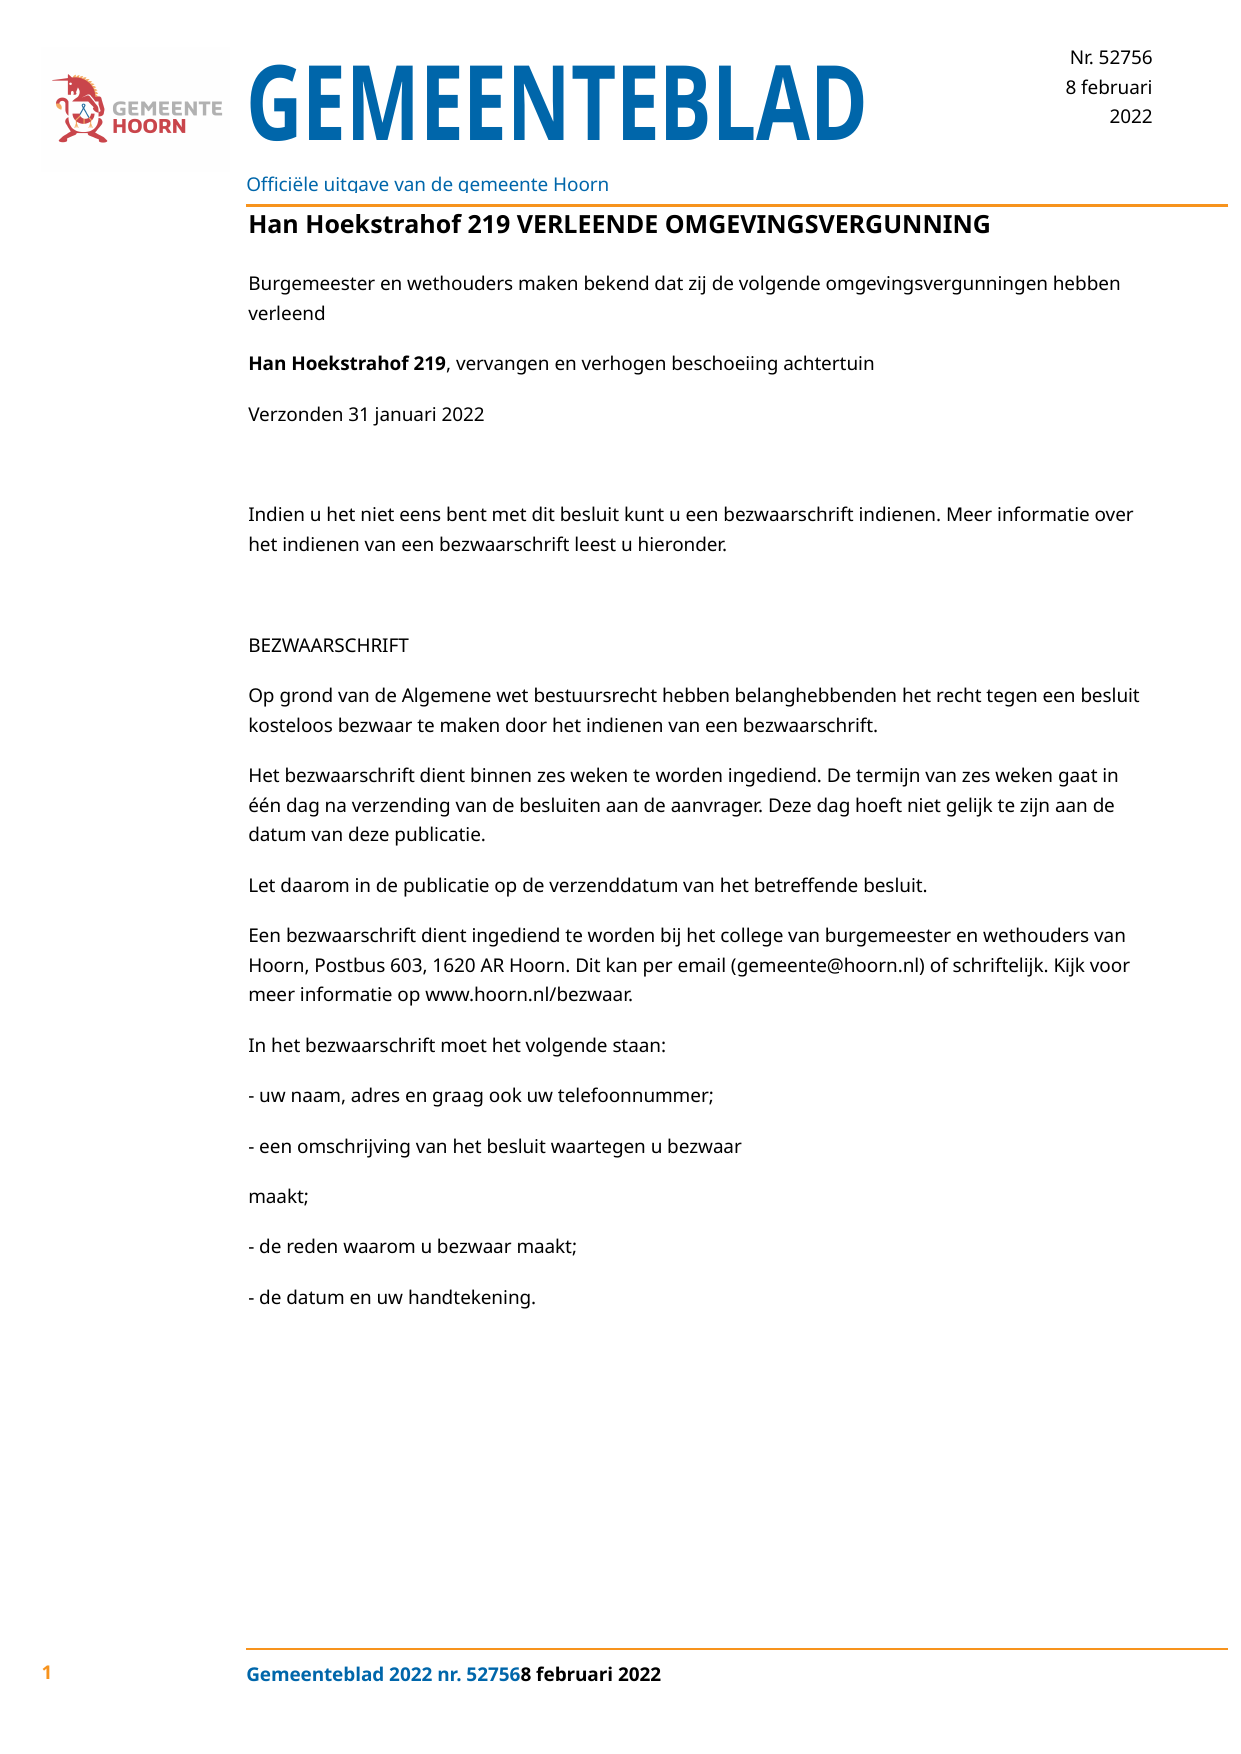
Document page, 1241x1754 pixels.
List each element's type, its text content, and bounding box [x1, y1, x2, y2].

text Han Hoekstrahof 219 VERLEENDE OMGEVINGSVERGUNNING [248, 207, 1152, 241]
text Op grond van de Algemene wet bestuursrecht hebben belanghebbenden het recht tegen een besluit kosteloos bezwaar te maken door het indienen van een bezwaarschrift. [248, 682, 1152, 738]
text Let daarom in de publicatie op de verzenddatum van het betreffende besluit. [248, 872, 1152, 898]
text Verzonden 31 januari 2022 [248, 401, 1152, 426]
text Een bezwaarschrift dient ingediend te worden bij het college van burgemeester en wethouders van Hoorn, Postbus 603, 1620 AR Hoorn. Dit kan per email (gemeente@hoorn.nl) of schriftelijk. Kijk voor meer informatie op www.hoorn.nl/bezwaar. [248, 922, 1152, 1007]
picture [41, 47, 231, 172]
text - een omschrijving van het besluit waartegen u bezwaar [248, 1133, 1152, 1158]
text Indien u het niet eens bent met dit besluit kunt u een bezwaarschrift indienen. Meer informatie over het indienen van een bezwaarschrift leest u hieronder. [248, 502, 1152, 557]
text - uw naam, adres en graag ook uw telefoonnummer; [248, 1082, 1152, 1108]
text Burgemeester en wethouders maken bekend dat zij de volgende omgevingsvergunningen hebben verleend [248, 270, 1152, 326]
text Han Hoekstrahof 219, vervangen en verhogen beschoeiing achtertuin [248, 350, 1152, 376]
text maakt; [248, 1183, 1152, 1209]
text BEZWAARSCHRIFT [248, 632, 1152, 658]
text In het bezwaarschrift moet het volgende staan: [248, 1032, 1152, 1058]
text - de datum en uw handtekening. [248, 1284, 1152, 1310]
text Het bezwaarschrift dient binnen zes weken te worden ingediend. De termijn van zes weken gaat in één dag na verzending van de besluiten aan de aanvrager. Deze dag hoeft niet gelijk te zijn aan de datum van deze publicatie. [248, 762, 1152, 847]
text - de reden waarom u bezwaar maakt; [248, 1234, 1152, 1259]
